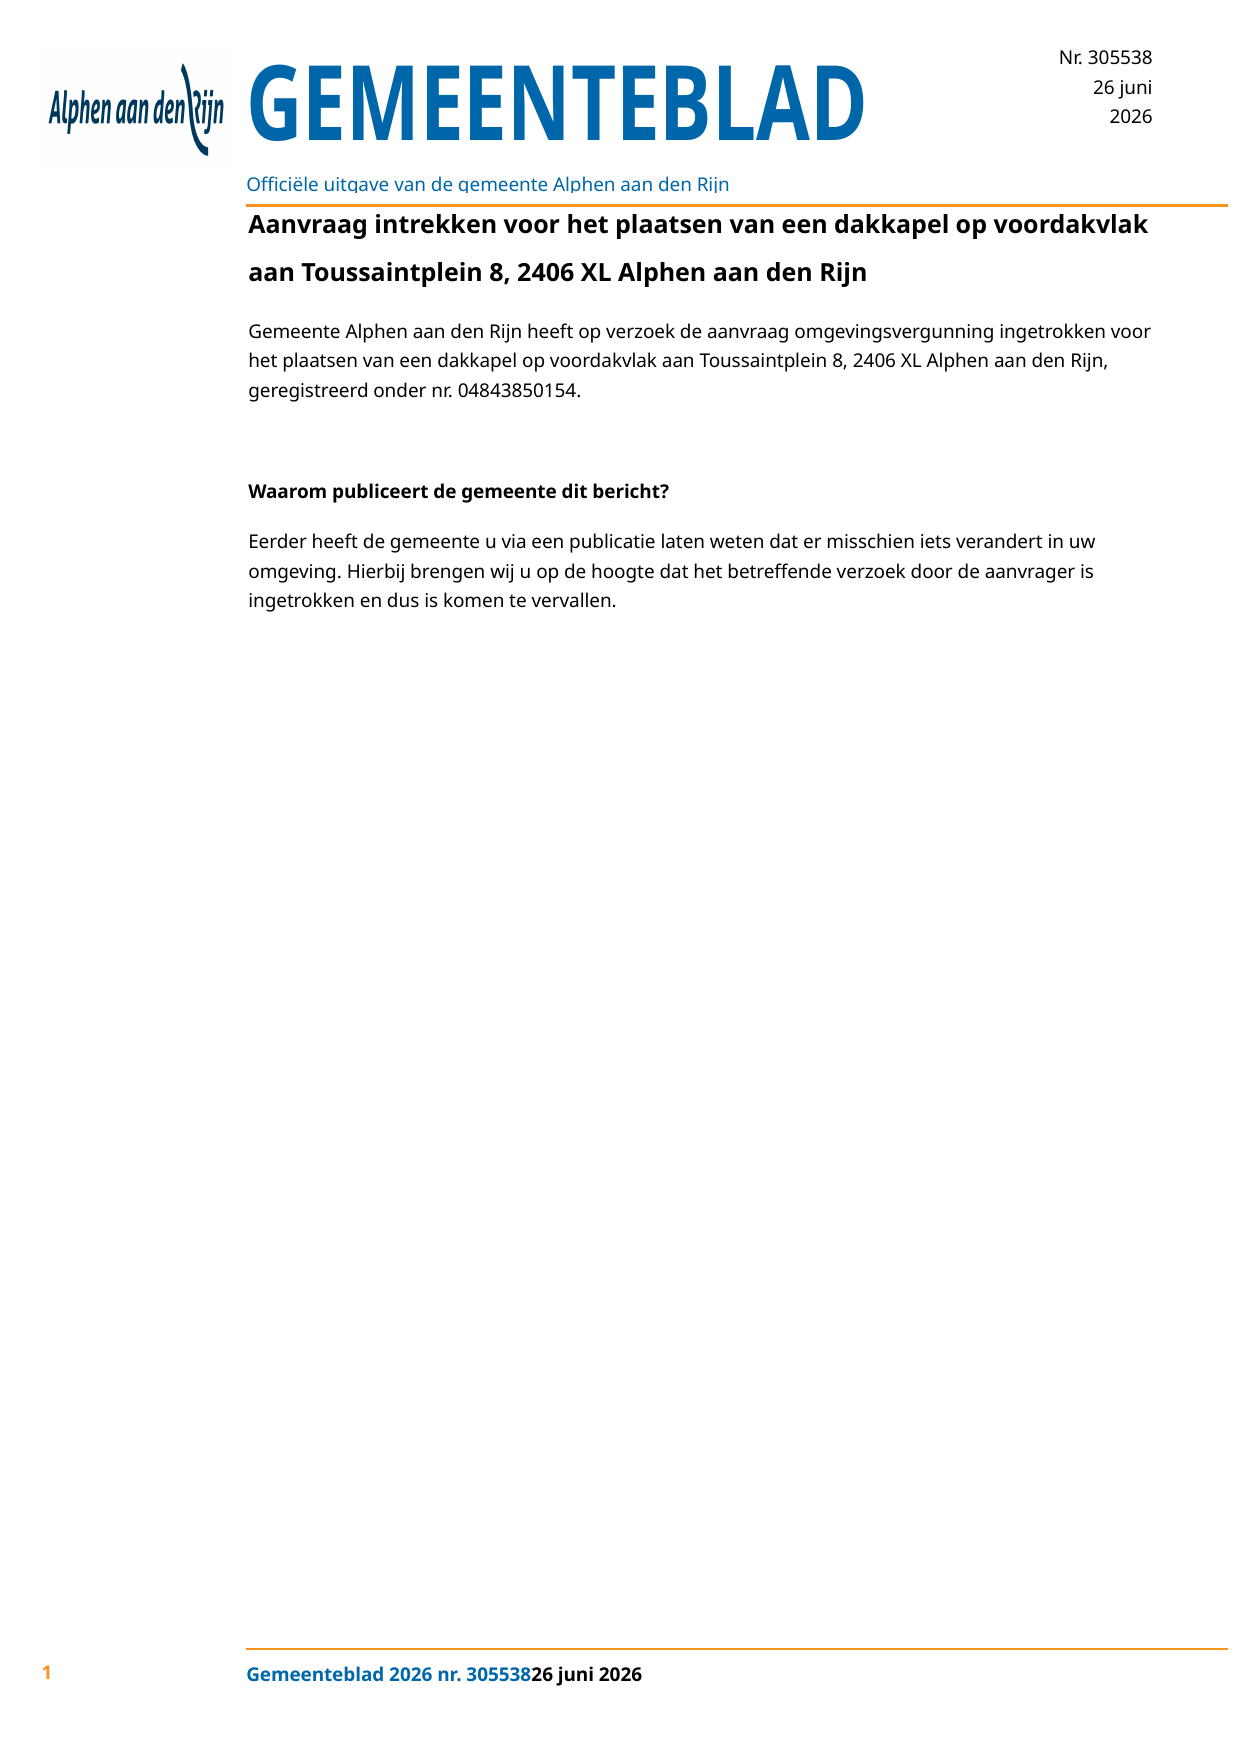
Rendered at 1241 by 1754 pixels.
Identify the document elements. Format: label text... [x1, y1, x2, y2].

text Waarom publiceert de gemeente dit bericht? [248, 478, 1152, 504]
text Aanvraag intrekken voor het plaatsen van een dakkapel op voordakvlak aan Toussaintplein 8, 2406 XL Alphen aan den Rijn [248, 207, 1152, 288]
text Eerder heeft de gemeente u via een publicatie laten weten dat er misschien iets verandert in uw omgeving. Hierbij brengen wij u op de hoogte dat het betreffende verzoek door de aanvrager is ingetrokken en dus is komen te vervallen. [248, 528, 1152, 613]
picture [41, 47, 231, 172]
text Gemeente Alphen aan den Rijn heeft op verzoek de aanvraag omgevingsvergunning ingetrokken voor het plaatsen van een dakkapel op voordakvlak aan Toussaintplein 8, 2406 XL Alphen aan den Rijn, geregistreerd onder nr. 04843850154. [248, 318, 1152, 403]
